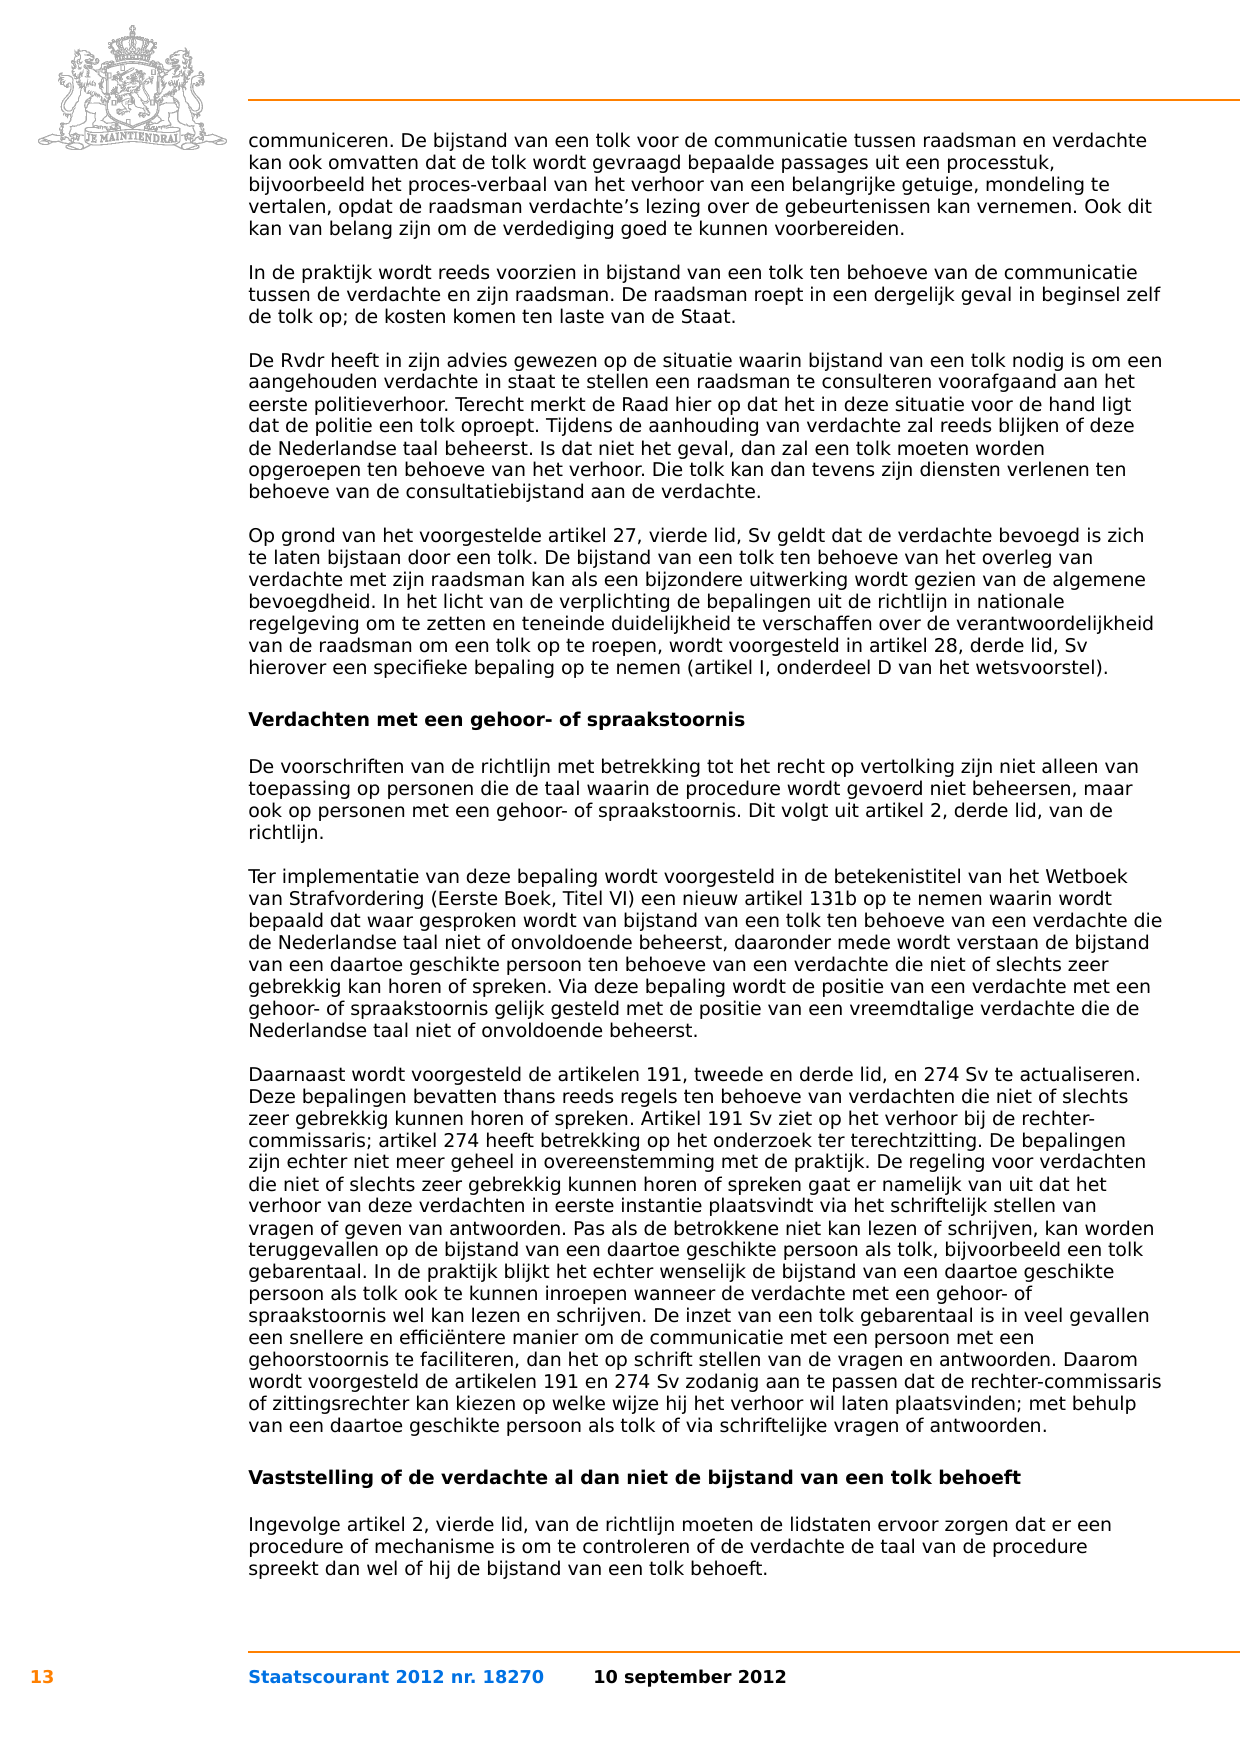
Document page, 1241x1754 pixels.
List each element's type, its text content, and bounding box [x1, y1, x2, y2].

text Daarnaast wordt voorgesteld de artikelen 191, tweede en derde lid, en 274 Sv te actualiseren. Deze bepalingen bevatten thans reeds regels ten behoeve van verdachten die niet of slechts zeer gebrekkig kunnen horen of spreken. Artikel 191 Sv ziet op het verhoor bij de rechter-commissaris; artikel 274 heeft betrekking op het onderzoek ter terechtzitting. De bepalingen zijn echter niet meer geheel in overeenstemming met de praktijk. De regeling voor verdachten die niet of slechts zeer gebrekkig kunnen horen of spreken gaat er namelijk van uit dat het verhoor van deze verdachten in eerste instantie plaatsvindt via het schriftelijk stellen van vragen of geven van antwoorden. Pas als de betrokkene niet kan lezen of schrijven, kan worden teruggevallen op de bijstand van een daartoe geschikte persoon als tolk, bijvoorbeeld een tolk gebarentaal. In de praktijk blijkt het echter wenselijk de bijstand van een daartoe geschikte persoon als tolk ook te kunnen inroepen wanneer de verdachte met een gehoor- of spraakstoornis wel kan lezen en schrijven. De inzet van een tolk gebarentaal is in veel gevallen een snellere en efficiëntere manier om de communicatie met een persoon met een gehoorstoornis te faciliteren, dan het op schrift stellen van de vragen en antwoorden. Daarom wordt voorgesteld de artikelen 191 en 274 Sv zodanig aan te passen dat de rechter-commissaris of zittingsrechter kan kiezen op welke wijze hij het verhoor wil laten plaatsvinden; met behulp van een daartoe geschikte persoon als tolk of via schriftelijke vragen of antwoorden. [248, 1063, 1163, 1437]
text Ingevolge artikel 2, vierde lid, van de richtlijn moeten de lidstaten ervoor zorgen dat er een procedure of mechanisme is om te controleren of de verdachte de taal van de procedure spreekt dan wel of hij de bijstand van een tolk behoeft. [248, 1514, 1163, 1580]
text In de praktijk wordt reeds voorzien in bijstand van een tolk ten behoeve van de communicatie tussen de verdachte en zijn raadsman. De raadsman roept in een dergelijk geval in beginsel zelf de tolk op; de kosten komen ten laste van de Staat. [248, 262, 1163, 328]
text Op grond van het voorgestelde artikel 27, vierde lid, Sv geldt dat de verdachte bevoegd is zich te laten bijstaan door een tolk. De bijstand van een tolk ten behoeve van het overleg van verdachte met zijn raadsman kan als een bijzondere uitwerking wordt gezien van de algemene bevoegdheid. In het licht van de verplichting de bepalingen uit de richtlijn in nationale regelgeving om te zetten en teneinde duidelijkheid te verschaffen over de verantwoordelijkheid van de raadsman om een tolk op te roepen, wordt voorgesteld in artikel 28, derde lid, Sv hierover een specifieke bepaling op te nemen (artikel I, onderdeel D van het wetsvoorstel). [248, 525, 1163, 679]
text communiceren. De bijstand van een tolk voor de communicatie tussen raadsman en verdachte kan ook omvatten dat de tolk wordt gevraagd bepaalde passages uit een processtuk, bijvoorbeeld het proces-verbaal van het verhoor van een belangrijke getuige, mondeling te vertalen, opdat de raadsman verdachte’s lezing over de gebeurtenissen kan vernemen. Ook dit kan van belang zijn om de verdediging goed te kunnen voorbereiden. [248, 130, 1163, 240]
text De Rvdr heeft in zijn advies gewezen op de situatie waarin bijstand van een tolk nodig is om een aangehouden verdachte in staat te stellen een raadsman te consulteren voorafgaand aan het eerste politieverhoor. Terecht merkt de Raad hier op dat het in deze situatie voor de hand ligt dat de politie een tolk oproept. Tijdens de aanhouding van verdachte zal reeds blijken of deze de Nederlandse taal beheerst. Is dat niet het geval, dan zal een tolk moeten worden opgeroepen ten behoeve van het verhoor. Die tolk kan dan tevens zijn diensten verlenen ten behoeve van de consultatiebijstand aan de verdachte. [248, 349, 1163, 503]
subtitle Vaststelling of de verdachte al dan niet de bijstand van een tolk behoeft [248, 1467, 1163, 1489]
text De voorschriften van de richtlijn met betrekking tot het recht op vertolking zijn niet alleen van toepassing op personen die de taal waarin de procedure wordt gevoerd niet beheersen, maar ook op personen met een gehoor- of spraakstoornis. Dit volgt uit artikel 2, derde lid, van de richtlijn. [248, 756, 1163, 844]
picture [38, 25, 227, 150]
text Ter implementatie van deze bepaling wordt voorgesteld in de betekenistitel van het Wetboek van Strafvordering (Eerste Boek, Titel VI) een nieuw artikel 131b op te nemen waarin wordt bepaald dat waar gesproken wordt van bijstand van een tolk ten behoeve van een verdachte die de Nederlandse taal niet of onvoldoende beheerst, daaronder mede wordt verstaan de bijstand van een daartoe geschikte persoon ten behoeve van een verdachte die niet of slechts zeer gebrekkig kan horen of spreken. Via deze bepaling wordt de positie van een verdachte met een gehoor- of spraakstoornis gelijk gesteld met de positie van een vreemdtalige verdachte die de Nederlandse taal niet of onvoldoende beheerst. [248, 866, 1163, 1042]
subtitle Verdachten met een gehoor- of spraakstoornis [248, 709, 1163, 731]
